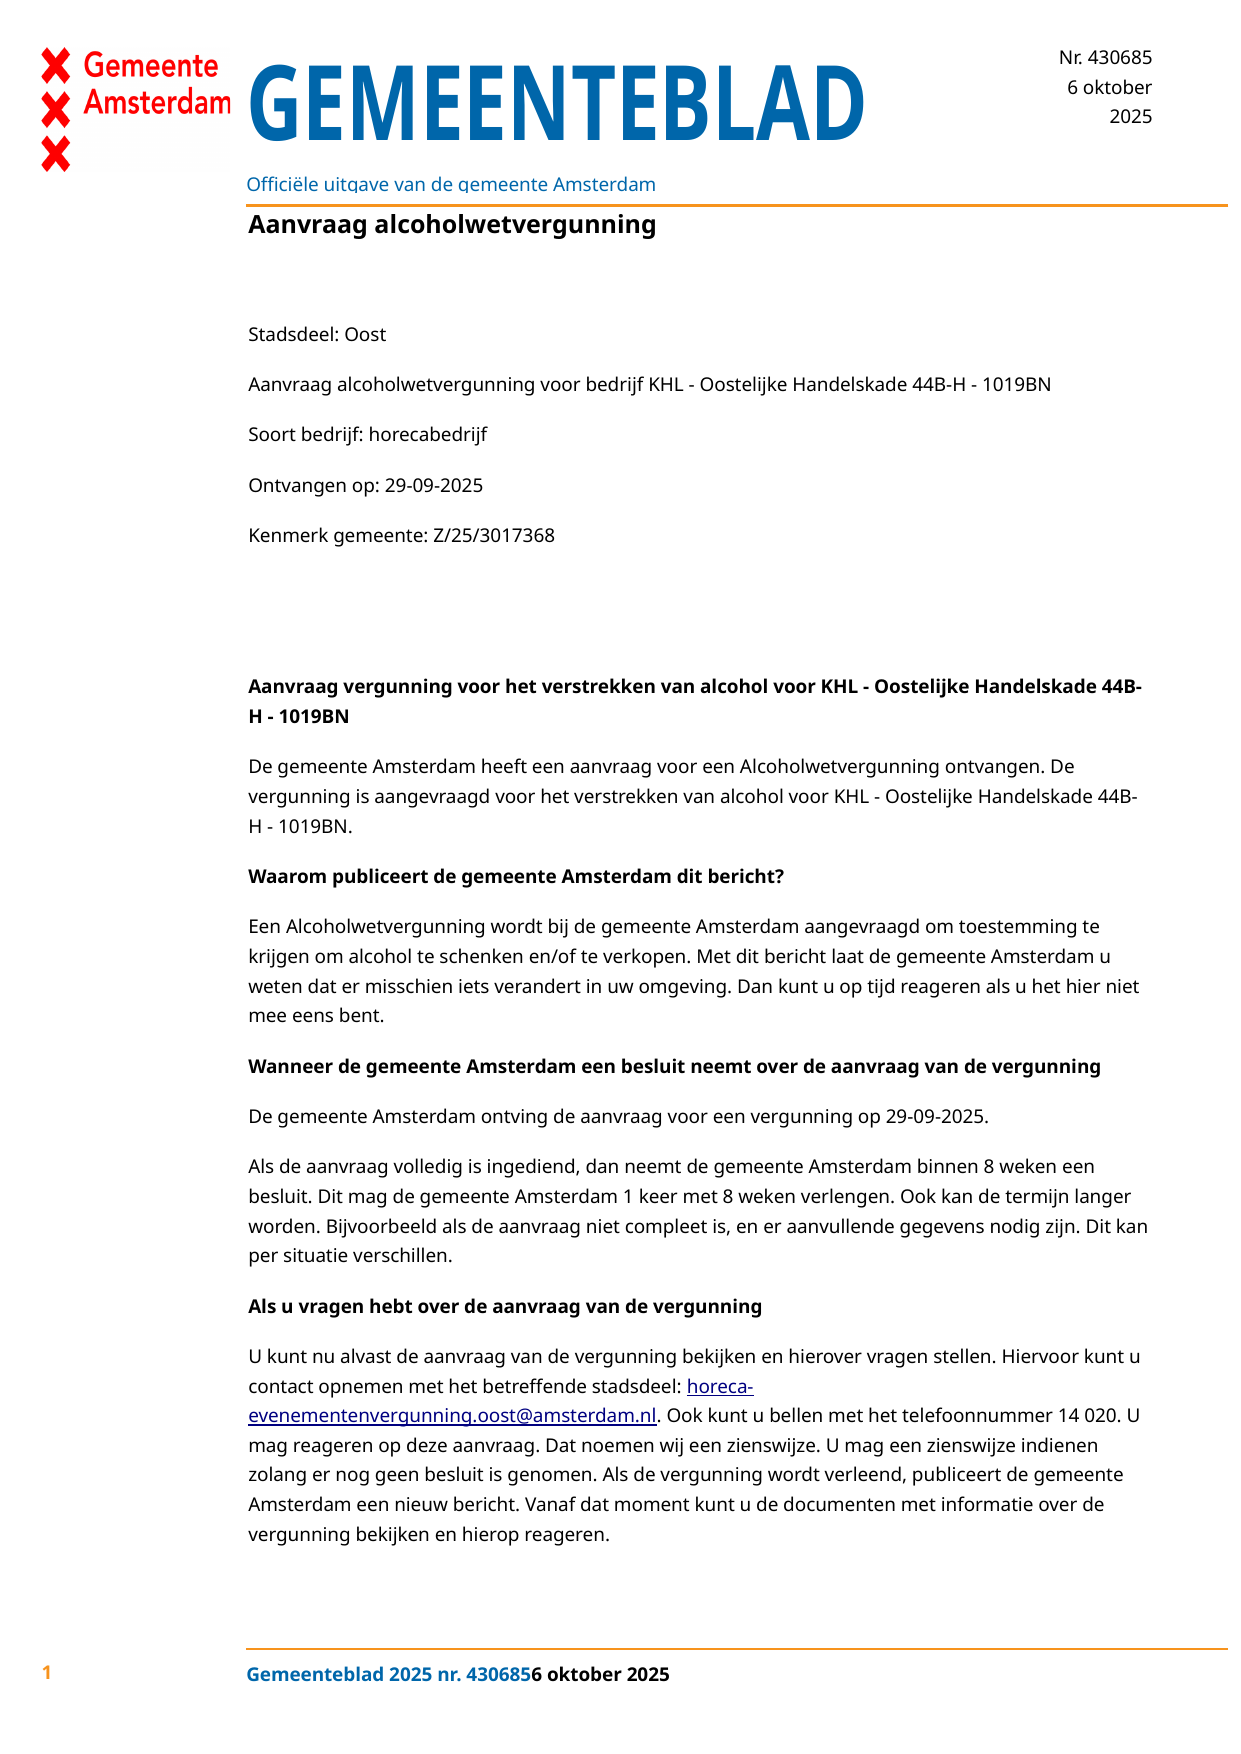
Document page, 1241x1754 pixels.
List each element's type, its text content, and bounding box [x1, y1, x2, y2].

text Stadsdeel: Oost [248, 321, 1152, 346]
picture [41, 47, 231, 172]
text De gemeente Amsterdam ontving de aanvraag voor een vergunning op 29-09-2025. [248, 1103, 1152, 1129]
text De gemeente Amsterdam heeft een aanvraag voor een Alcoholwetvergunning ontvangen. De vergunning is aangevraagd voor het verstrekken van alcohol voor KHL - Oostelijke Handelskade 44B-H - 1019BN. [248, 754, 1152, 838]
text Kenmerk gemeente: Z/25/3017368 [248, 522, 1152, 548]
text Ontvangen op: 29-09-2025 [248, 472, 1152, 498]
text Wanneer de gemeente Amsterdam een besluit neemt over de aanvraag van de vergunning [248, 1053, 1152, 1078]
text Soort bedrijf: horecabedrijf [248, 422, 1152, 447]
text Waarom publiceert de gemeente Amsterdam dit bericht? [248, 863, 1152, 889]
text Aanvraag alcoholwetvergunning voor bedrijf KHL - Oostelijke Handelskade 44B-H - 1019BN [248, 371, 1152, 397]
text U kunt nu alvast de aanvraag van de vergunning bekijken en hierover vragen stellen. Hiervoor kunt u contact opnemen met het betreffende stadsdeel: horeca-evenementenvergunning.oost@amsterdam.nl. Ook kunt u bellen met het telefoonnummer 14 020. U mag reageren op deze aanvraag. Dat noemen wij een zienswijze. U mag een zienswijze indienen zolang er nog geen besluit is genomen. Als de vergunning wordt verleend, publiceert de gemeente Amsterdam een nieuw bericht. Vanaf dat moment kunt u de documenten met informatie over de vergunning bekijken en hierop reageren. [248, 1343, 1152, 1546]
text Aanvraag alcoholwetvergunning [248, 207, 1152, 241]
text Als de aanvraag volledig is ingediend, dan neemt de gemeente Amsterdam binnen 8 weken een besluit. Dit mag de gemeente Amsterdam 1 keer met 8 weken verlengen. Ook kan de termijn langer worden. Bijvoorbeeld als de aanvraag niet compleet is, en er aanvullende gegevens nodig zijn. Dit kan per situatie verschillen. [248, 1154, 1152, 1268]
text Als u vragen hebt over de aanvraag van de vergunning [248, 1293, 1152, 1318]
text Een Alcoholwetvergunning wordt bij de gemeente Amsterdam aangevraagd om toestemming te krijgen om alcohol te schenken en/of te verkopen. Met dit bericht laat de gemeente Amsterdam u weten dat er misschien iets verandert in uw omgeving. Dan kunt u op tijd reageren als u het hier niet mee eens bent. [248, 914, 1152, 1028]
text Aanvraag vergunning voor het verstrekken van alcohol voor KHL - Oostelijke Handelskade 44B-H - 1019BN [248, 674, 1152, 729]
